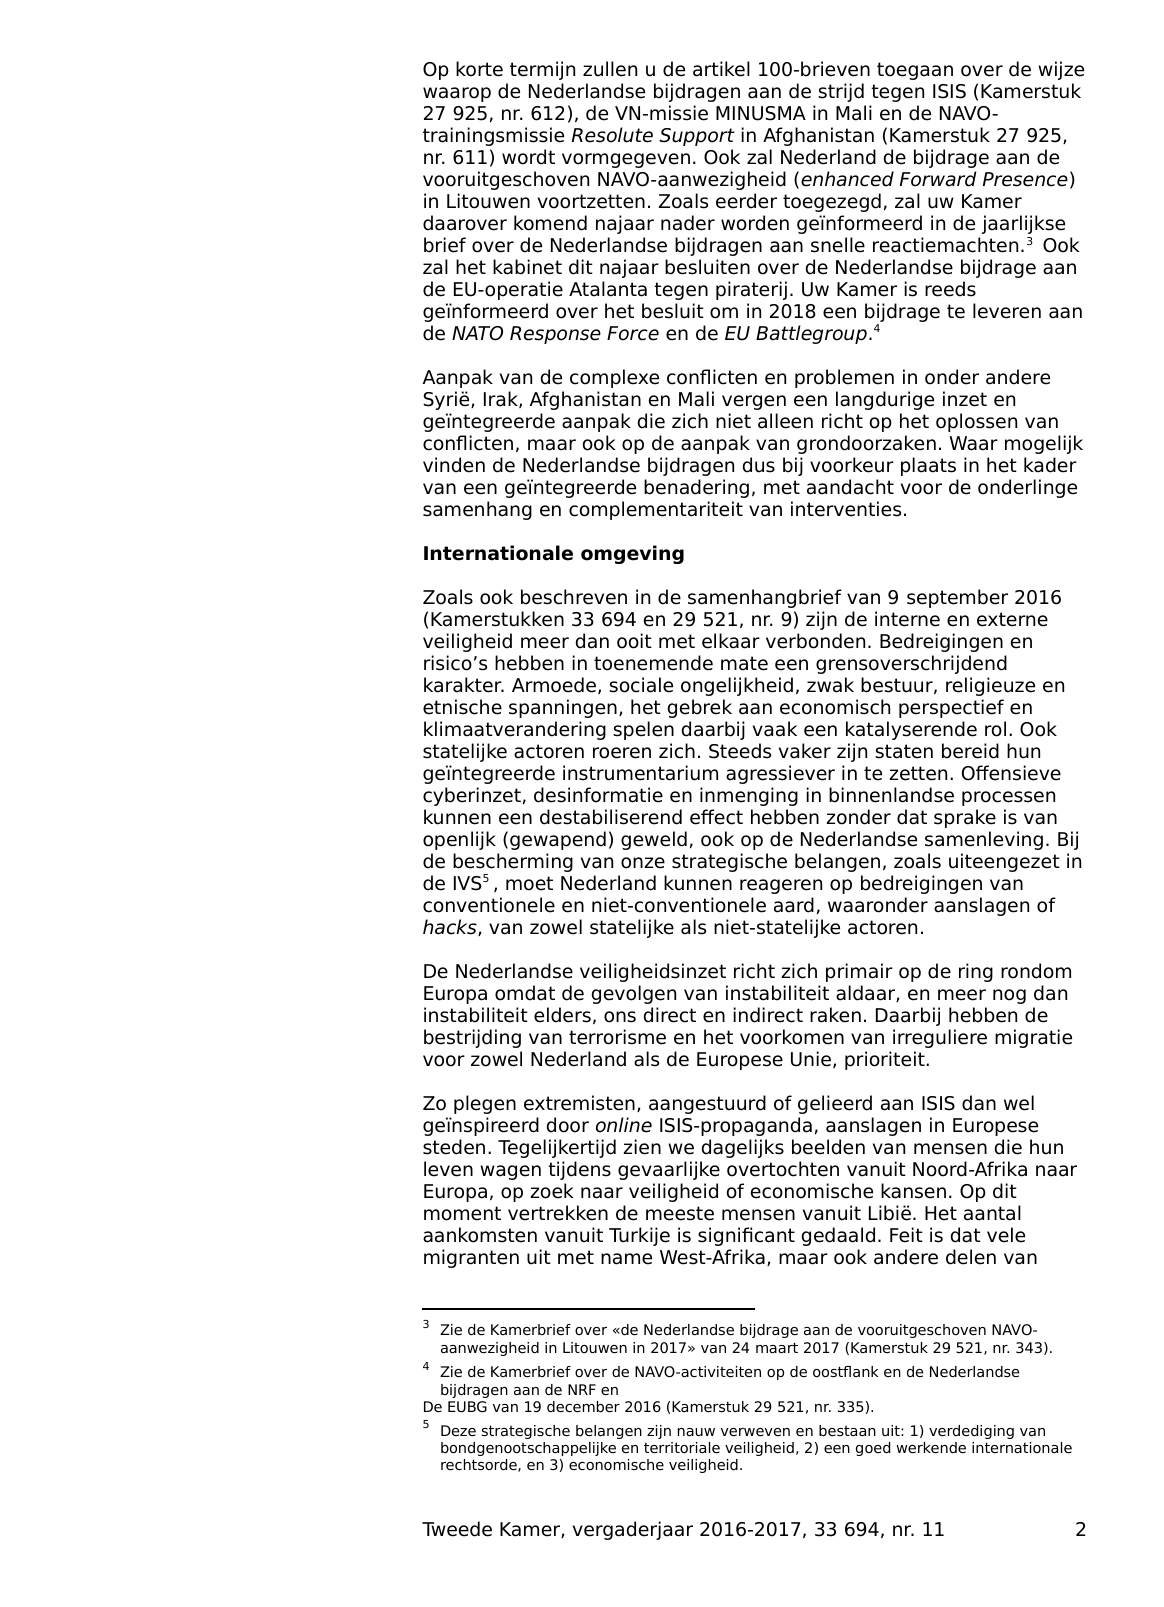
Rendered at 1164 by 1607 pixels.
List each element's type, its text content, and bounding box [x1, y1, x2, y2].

text Zie de Kamerbrief over de NAVO-activiteiten op de oostflank en de Nederlandse bijdragen aan de NRF en [422, 1360, 1087, 1399]
text Zoals ook beschreven in de samenhangbrief van 9 september 2016 (Kamerstukken 33 694 en 29 521, nr. 9) zijn de interne en externe veiligheid meer dan ooit met elkaar verbonden. Bedreigingen en risico’s hebben in toenemende mate een grensoverschrijdend karakter. Armoede, sociale ongelijkheid, zwak bestuur, religieuze en etnische spanningen, het gebrek aan economisch perspectief en klimaatverandering spelen daarbij vaak een katalyserende rol. Ook statelijke actoren roeren zich. Steeds vaker zijn staten bereid hun geïntegreerde instrumentarium agressiever in te zetten. Offensieve cyberinzet, desinformatie en inmenging in binnenlandse processen kunnen een destabiliserend effect hebben zonder dat sprake is van openlijk (gewapend) geweld, ook op de Nederlandse samenleving. Bij de bescherming van onze strategische belangen, zoals uiteengezet in de IVS, moet Nederland kunnen reageren op bedreigingen van conventionele en niet-conventionele aard, waaronder aanslagen of hacks, van zowel statelijke als niet-statelijke actoren. [422, 587, 1087, 939]
text Op korte termijn zullen u de artikel 100-brieven toegaan over de wijze waarop de Nederlandse bijdragen aan de strijd tegen ISIS (Kamerstuk 27 925, nr. 612), de VN-missie MINUSMA in Mali en de NAVO-trainingsmissie Resolute Support in Afghanistan (Kamerstuk 27 925, nr. 611) wordt vormgegeven. Ook zal Nederland de bijdrage aan de vooruitgeschoven NAVO-aanwezigheid (enhanced Forward Presence) in Litouwen voortzetten. Zoals eerder toegezegd, zal uw Kamer daarover komend najaar nader worden geïnformeerd in de jaarlijkse brief over de Nederlandse bijdragen aan snelle reactiemachten. Ook zal het kabinet dit najaar besluiten over de Nederlandse bijdrage aan de EU-operatie Atalanta tegen piraterij. Uw Kamer is reeds geïnformeerd over het besluit om in 2018 een bijdrage te leveren aan de NATO Response Force en de EU Battlegroup. [422, 59, 1087, 345]
text Aanpak van de complexe conflicten en problemen in onder andere Syrië, Irak, Afghanistan en Mali vergen een langdurige inzet en geïntegreerde aanpak die zich niet alleen richt op het oplossen van conflicten, maar ook op de aanpak van grondoorzaken. Waar mogelijk vinden de Nederlandse bijdragen dus bij voorkeur plaats in het kader van een geïntegreerde benadering, met aandacht voor de onderlinge samenhang en complementariteit van interventies. [422, 367, 1087, 521]
text De Nederlandse veiligheidsinzet richt zich primair op de ring rondom Europa omdat de gevolgen van instabiliteit aldaar, en meer nog dan instabiliteit elders, ons direct en indirect raken. Daarbij hebben de bestrijding van terrorisme en het voorkomen van irreguliere migratie voor zowel Nederland als de Europese Unie, prioriteit. [422, 961, 1087, 1071]
text Zie de Kamerbrief over «de Nederlandse bijdrage aan de vooruitgeschoven NAVO-aanwezigheid in Litouwen in 2017» van 24 maart 2017 (Kamerstuk 29 521, nr. 343). [422, 1318, 1087, 1357]
text Deze strategische belangen zijn nauw verweven en bestaan uit: 1) verdediging van bondgenootschappelijke en territoriale veiligheid, 2) een goed werkende internationale rechtsorde, en 3) economische veiligheid. [422, 1418, 1087, 1474]
text Zo plegen extremisten, aangestuurd of gelieerd aan ISIS dan wel geïnspireerd door online ISIS-propaganda, aanslagen in Europese steden. Tegelijkertijd zien we dagelijks beelden van mensen die hun leven wagen tijdens gevaarlijke overtochten vanuit Noord-Afrika naar Europa, op zoek naar veiligheid of economische kansen. Op dit moment vertrekken de meeste mensen vanuit Libië. Het aantal aankomsten vanuit Turkije is significant gedaald. Feit is dat vele migranten uit met name West-Afrika, maar ook andere delen van [422, 1093, 1087, 1269]
text De EUBG van 19 december 2016 (Kamerstuk 29 521, nr. 335). [422, 1399, 1087, 1416]
subtitle Internationale omgeving [422, 543, 1087, 565]
